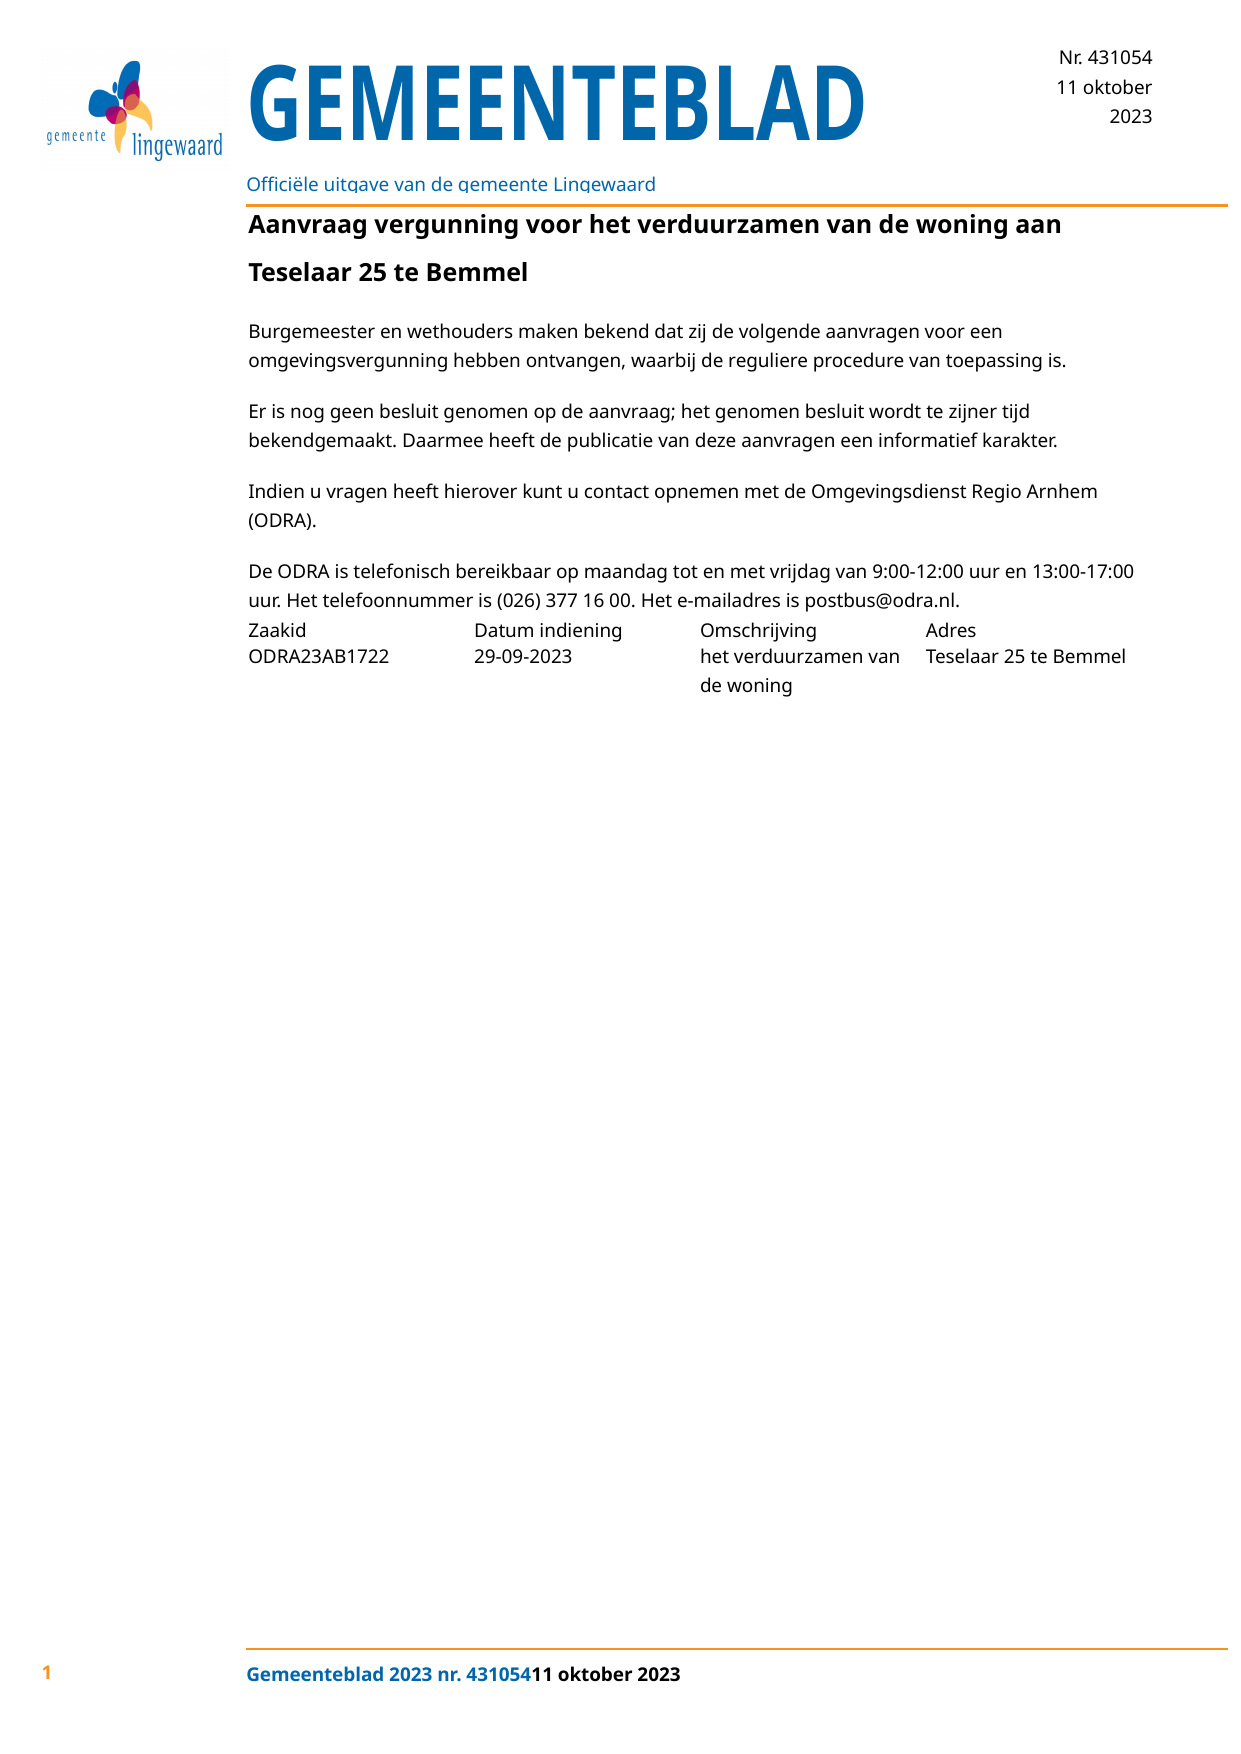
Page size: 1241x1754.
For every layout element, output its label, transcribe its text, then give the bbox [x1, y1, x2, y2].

table_cell het verduurzamen van de woning [700, 643, 926, 698]
text De ODRA is telefonisch bereikbaar op maandag tot en met vrijdag van 9:00-12:00 uur en 13:00-17:00 uur. Het telefoonnummer is (026) 377 16 00. Het e-mailadres is postbus@odra.nl. [248, 558, 1152, 613]
table_cell ODRA23AB1722 [248, 643, 474, 698]
table_header Adres [926, 617, 1152, 643]
text Aanvraag vergunning voor het verduurzamen van de woning aan Teselaar 25 te Bemmel [248, 207, 1152, 288]
table_header Zaakid [248, 617, 474, 643]
table_cell 29-09-2023 [474, 643, 700, 698]
table_header Omschrijving [700, 617, 926, 643]
table_header Datum indiening [474, 617, 700, 643]
text Indien u vragen heeft hierover kunt u contact opnemen met de Omgevingsdienst Regio Arnhem (ODRA). [248, 478, 1152, 533]
table_cell Teselaar 25 te Bemmel [926, 643, 1152, 698]
picture [41, 47, 231, 172]
text Burgemeester en wethouders maken bekend dat zij de volgende aanvragen voor een omgevingsvergunning hebben ontvangen, waarbij de reguliere procedure van toepassing is. [248, 318, 1152, 373]
text Er is nog geen besluit genomen op de aanvraag; het genomen besluit wordt te zijner tijd bekendgemaakt. Daarmee heeft de publicatie van deze aanvragen een informatief karakter. [248, 398, 1152, 453]
